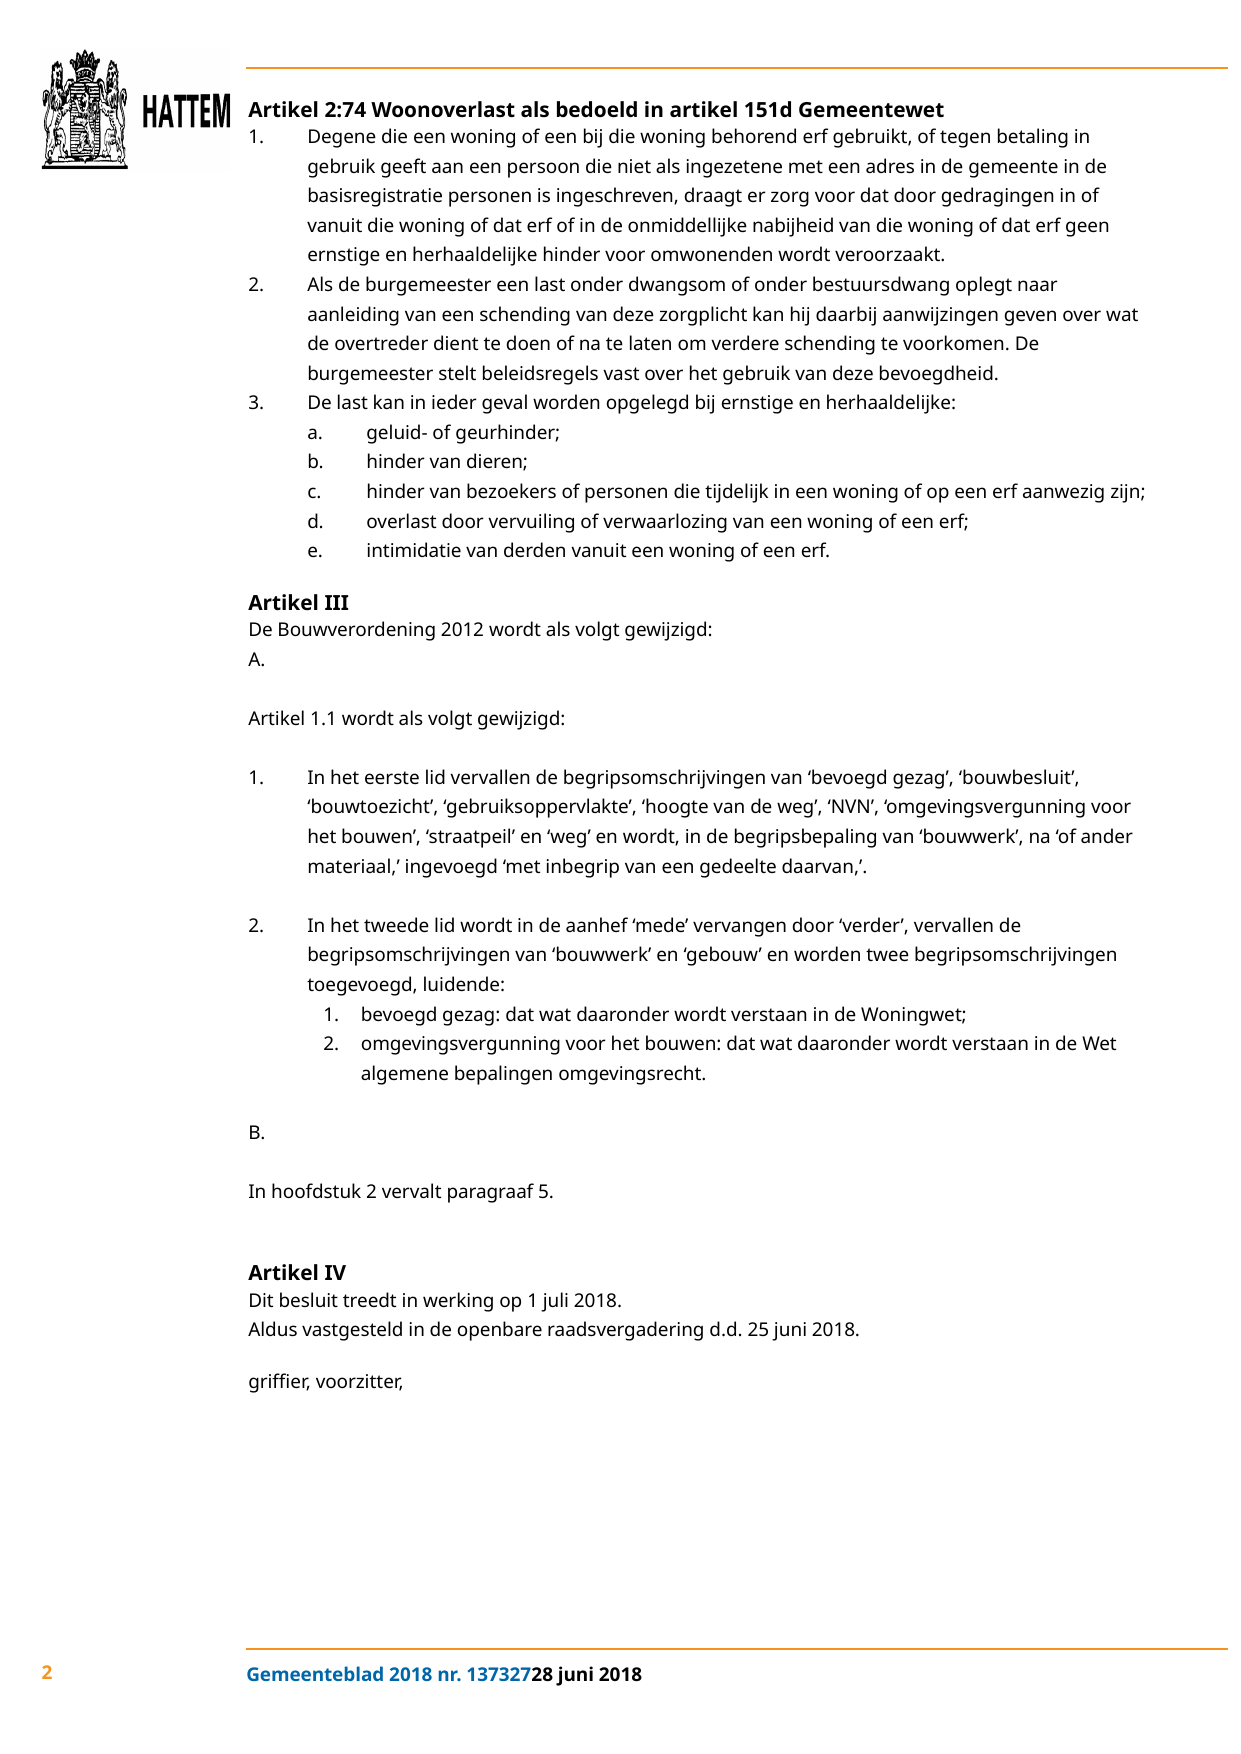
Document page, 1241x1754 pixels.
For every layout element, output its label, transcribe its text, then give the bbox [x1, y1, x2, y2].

text In hoofdstuk 2 vervalt paragraaf 5. [248, 1178, 1152, 1204]
text Aldus vastgesteld in de openbare raadsvergadering d.d. 25 juni 2018. [248, 1316, 1152, 1342]
list In het eerste lid vervallen de begripsomschrijvingen van ‘bevoegd gezag’, ‘bouwbesluit’, ‘bouwtoezicht’, ‘gebruiksoppervlakte’, ‘hoogte van de weg’, ‘NVN’, ‘omgevingsvergunning voor het bouwen’, ‘straatpeil’ en ‘weg’ en wordt, in de begripsbepaling van ‘bouwwerk’, na ‘of ander materiaal,’ ingevoegd ‘met inbegrip van een gedeelte daarvan,’. [248, 764, 1152, 879]
list Als de burgemeester een last onder dwangsom of onder bestuursdwang oplegt naar aanleiding van een schending van deze zorgplicht kan hij daarbij aanwijzingen geven over wat de overtreder dient te doen of na te laten om verdere schending te voorkomen. De burgemeester stelt beleidsregels vast over het gebruik van deze bevoegdheid. [248, 271, 1152, 386]
list omgevingsvergunning voor het bouwen: dat wat daaronder wordt verstaan in de Wet algemene bepalingen omgevingsrecht. [323, 1030, 1152, 1086]
list In het tweede lid wordt in de aanhef ‘mede’ vervangen door ‘verder’, vervallen de begripsomschrijvingen van ‘bouwwerk’ en ‘gebouw’ en worden twee begripsomschrijvingen toegevoegd, luidende: [248, 912, 1152, 997]
text griffier, voorzitter, [248, 1368, 1152, 1393]
text Artikel 2:74 Woonoverlast als bedoeld in artikel 151d Gemeentewet [248, 95, 1152, 123]
list Degene die een woning of een bij die woning behorend erf gebruikt, of tegen betaling in gebruik geeft aan een persoon die niet als ingezetene met een adres in de gemeente in de basisregistratie personen is ingeschreven, draagt er zorg voor dat door gedragingen in of vanuit die woning of dat erf of in de onmiddellijke nabijheid van die woning of dat erf geen ernstige en herhaaldelijke hinder voor omwonenden wordt veroorzaakt. [248, 123, 1152, 267]
picture [41, 47, 231, 172]
text Artikel III [248, 588, 1152, 616]
list De last kan in ieder geval worden opgelegd bij ernstige en herhaaldelijke: [248, 389, 1152, 415]
text Dit besluit treedt in werking op 1 juli 2018. [248, 1287, 1152, 1312]
list hinder van bezoekers of personen die tijdelijk in een woning of op een erf aanwezig zijn; [307, 478, 1152, 504]
list hinder van dieren; [307, 449, 1152, 474]
text Artikel IV [248, 1258, 1152, 1287]
list intimidatie van derden vanuit een woning of een erf. [307, 537, 1152, 563]
list overlast door vervuiling of verwaarlozing van een woning of een erf; [307, 508, 1152, 533]
list bevoegd gezag: dat wat daaronder wordt verstaan in de Woningwet; [323, 1001, 1152, 1027]
list geluid- of geurhinder; [307, 419, 1152, 445]
text Artikel 1.1 wordt als volgt gewijzigd: [248, 705, 1152, 731]
text De Bouwverordening 2012 wordt als volgt gewijzigd: [248, 616, 1152, 642]
